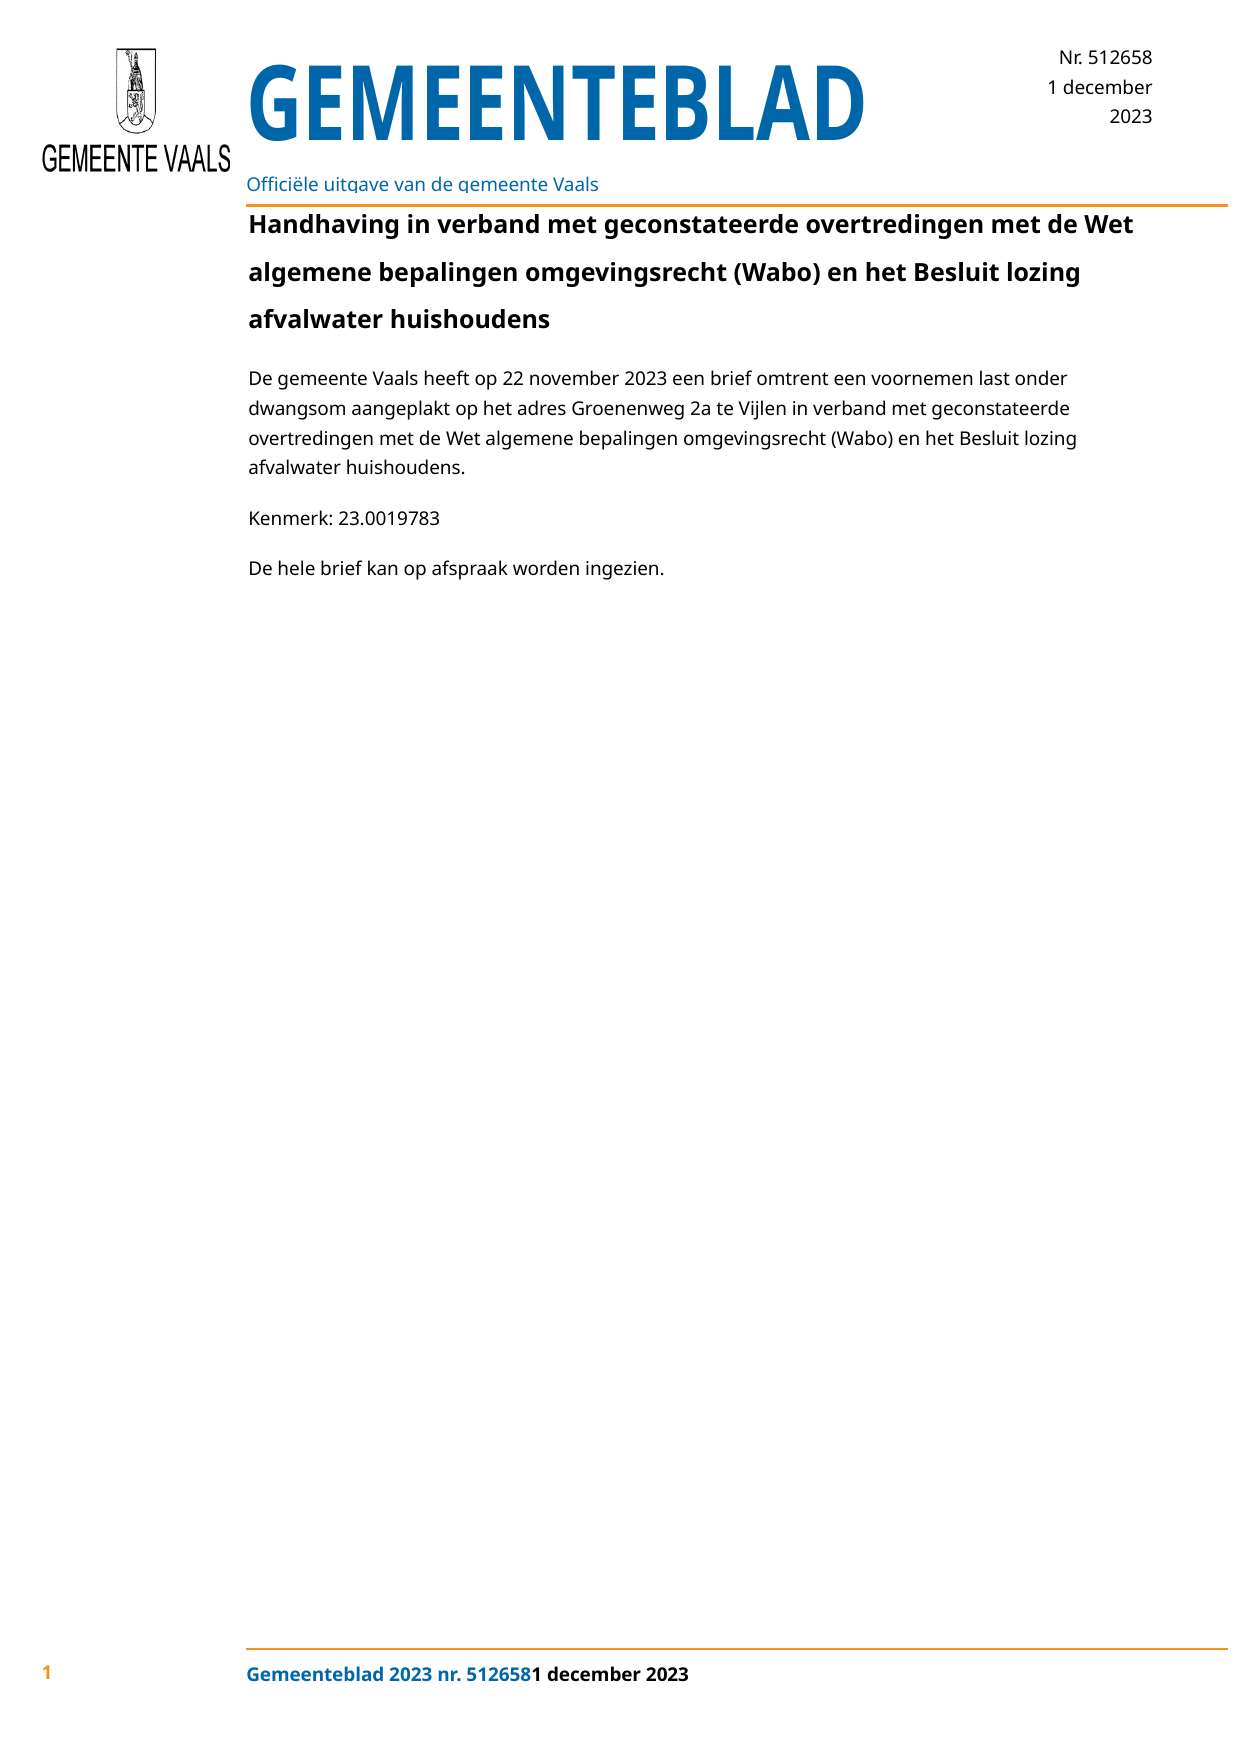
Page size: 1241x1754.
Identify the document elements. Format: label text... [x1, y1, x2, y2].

text Kenmerk: 23.0019783 [248, 505, 1152, 530]
text De hele brief kan op afspraak worden ingezien. [248, 555, 1152, 581]
text De gemeente Vaals heeft op 22 november 2023 een brief omtrent een voornemen last onder dwangsom aangeplakt op het adres Groenenweg 2a te Vijlen in verband met geconstateerde overtredingen met de Wet algemene bepalingen omgevingsrecht (Wabo) en het Besluit lozing afvalwater huishoudens. [248, 366, 1152, 480]
picture [41, 47, 231, 172]
text Handhaving in verband met geconstateerde overtredingen met de Wet algemene bepalingen omgevingsrecht (Wabo) en het Besluit lozing afvalwater huishoudens [248, 207, 1152, 336]
